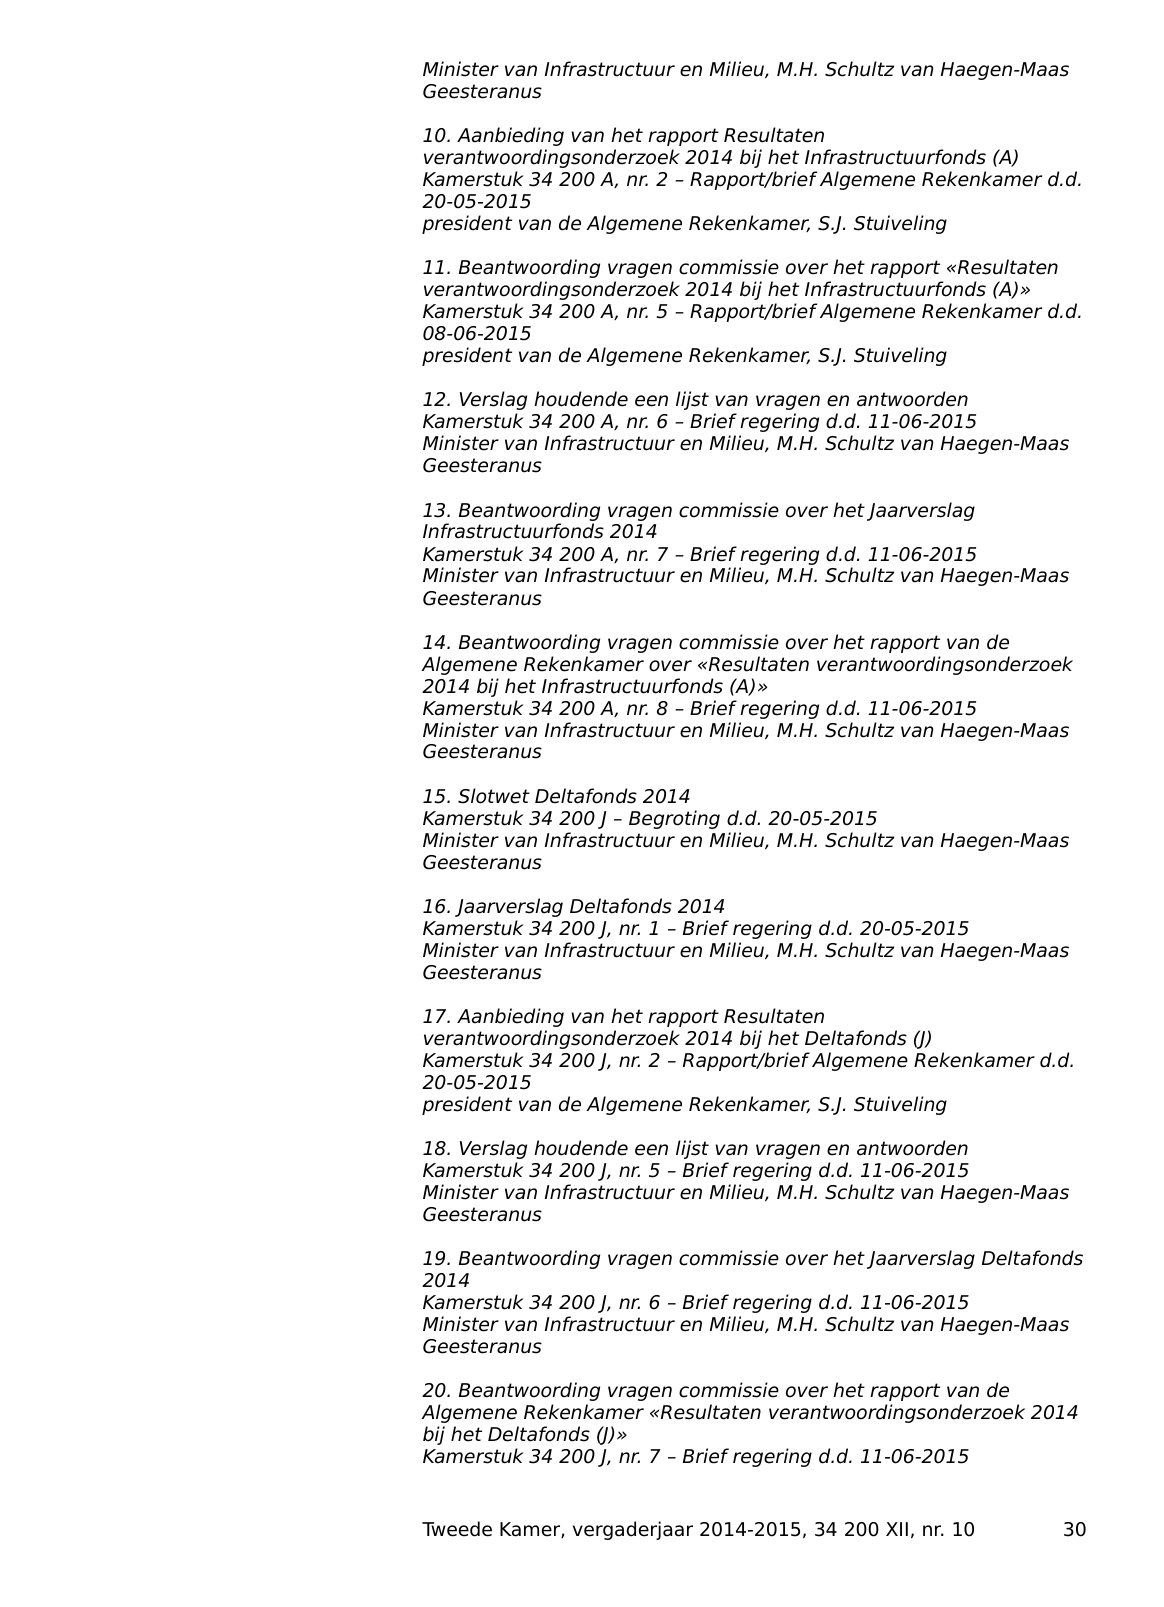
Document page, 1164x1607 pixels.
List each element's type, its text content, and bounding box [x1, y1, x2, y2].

text Kamerstuk 34 200 A, nr. 6 – Brief regering d.d. 11-06-2015 [422, 411, 1087, 433]
text 20. Beantwoording vragen commissie over het rapport van de Algemene Rekenkamer «Resultaten verantwoordingsonderzoek 2014 bij het Deltafonds (J)» [422, 1380, 1087, 1446]
text 12. Verslag houdende een lijst van vragen en antwoorden [422, 389, 1087, 411]
text Minister van Infrastructuur en Milieu, M.H. Schultz van Haegen-Maas Geesteranus [422, 829, 1087, 873]
text Kamerstuk 34 200 J, nr. 2 – Rapport/brief Algemene Rekenkamer d.d. 20-05-2015 [422, 1050, 1087, 1094]
text 18. Verslag houdende een lijst van vragen en antwoorden [422, 1138, 1087, 1160]
text Kamerstuk 34 200 J, nr. 7 – Brief regering d.d. 11-06-2015 [422, 1446, 1087, 1468]
text Kamerstuk 34 200 A, nr. 5 – Rapport/brief Algemene Rekenkamer d.d. 08-06-2015 [422, 301, 1087, 345]
text Minister van Infrastructuur en Milieu, M.H. Schultz van Haegen-Maas Geesteranus [422, 1182, 1087, 1226]
text Kamerstuk 34 200 J – Begroting d.d. 20-05-2015 [422, 808, 1087, 829]
text Minister van Infrastructuur en Milieu, M.H. Schultz van Haegen-Maas Geesteranus [422, 940, 1087, 984]
text 10. Aanbieding van het rapport Resultaten verantwoordingsonderzoek 2014 bij het Infrastructuurfonds (A) [422, 125, 1087, 169]
text Kamerstuk 34 200 J, nr. 1 – Brief regering d.d. 20-05-2015 [422, 918, 1087, 940]
text 14. Beantwoording vragen commissie over het rapport van de Algemene Rekenkamer over «Resultaten verantwoordingsonderzoek 2014 bij het Infrastructuurfonds (A)» [422, 632, 1087, 697]
text Minister van Infrastructuur en Milieu, M.H. Schultz van Haegen-Maas Geesteranus [422, 719, 1087, 763]
text Kamerstuk 34 200 J, nr. 5 – Brief regering d.d. 11-06-2015 [422, 1160, 1087, 1182]
text 19. Beantwoording vragen commissie over het Jaarverslag Deltafonds 2014 [422, 1248, 1087, 1292]
text Minister van Infrastructuur en Milieu, M.H. Schultz van Haegen-Maas Geesteranus [422, 433, 1087, 477]
text Kamerstuk 34 200 A, nr. 8 – Brief regering d.d. 11-06-2015 [422, 697, 1087, 719]
text president van de Algemene Rekenkamer, S.J. Stuiveling [422, 1094, 1087, 1116]
text Minister van Infrastructuur en Milieu, M.H. Schultz van Haegen-Maas Geesteranus [422, 59, 1087, 103]
text 15. Slotwet Deltafonds 2014 [422, 786, 1087, 808]
text president van de Algemene Rekenkamer, S.J. Stuiveling [422, 213, 1087, 235]
text 13. Beantwoording vragen commissie over het Jaarverslag Infrastructuurfonds 2014 [422, 499, 1087, 543]
text Minister van Infrastructuur en Milieu, M.H. Schultz van Haegen-Maas Geesteranus [422, 1314, 1087, 1358]
text 11. Beantwoording vragen commissie over het rapport «Resultaten verantwoordingsonderzoek 2014 bij het Infrastructuurfonds (A)» [422, 257, 1087, 301]
text Kamerstuk 34 200 A, nr. 7 – Brief regering d.d. 11-06-2015 [422, 543, 1087, 565]
text Kamerstuk 34 200 A, nr. 2 – Rapport/brief Algemene Rekenkamer d.d. 20-05-2015 [422, 169, 1087, 213]
text 17. Aanbieding van het rapport Resultaten verantwoordingsonderzoek 2014 bij het Deltafonds (J) [422, 1006, 1087, 1050]
text 16. Jaarverslag Deltafonds 2014 [422, 896, 1087, 918]
text Kamerstuk 34 200 J, nr. 6 – Brief regering d.d. 11-06-2015 [422, 1292, 1087, 1314]
text Minister van Infrastructuur en Milieu, M.H. Schultz van Haegen-Maas Geesteranus [422, 565, 1087, 609]
text president van de Algemene Rekenkamer, S.J. Stuiveling [422, 345, 1087, 367]
